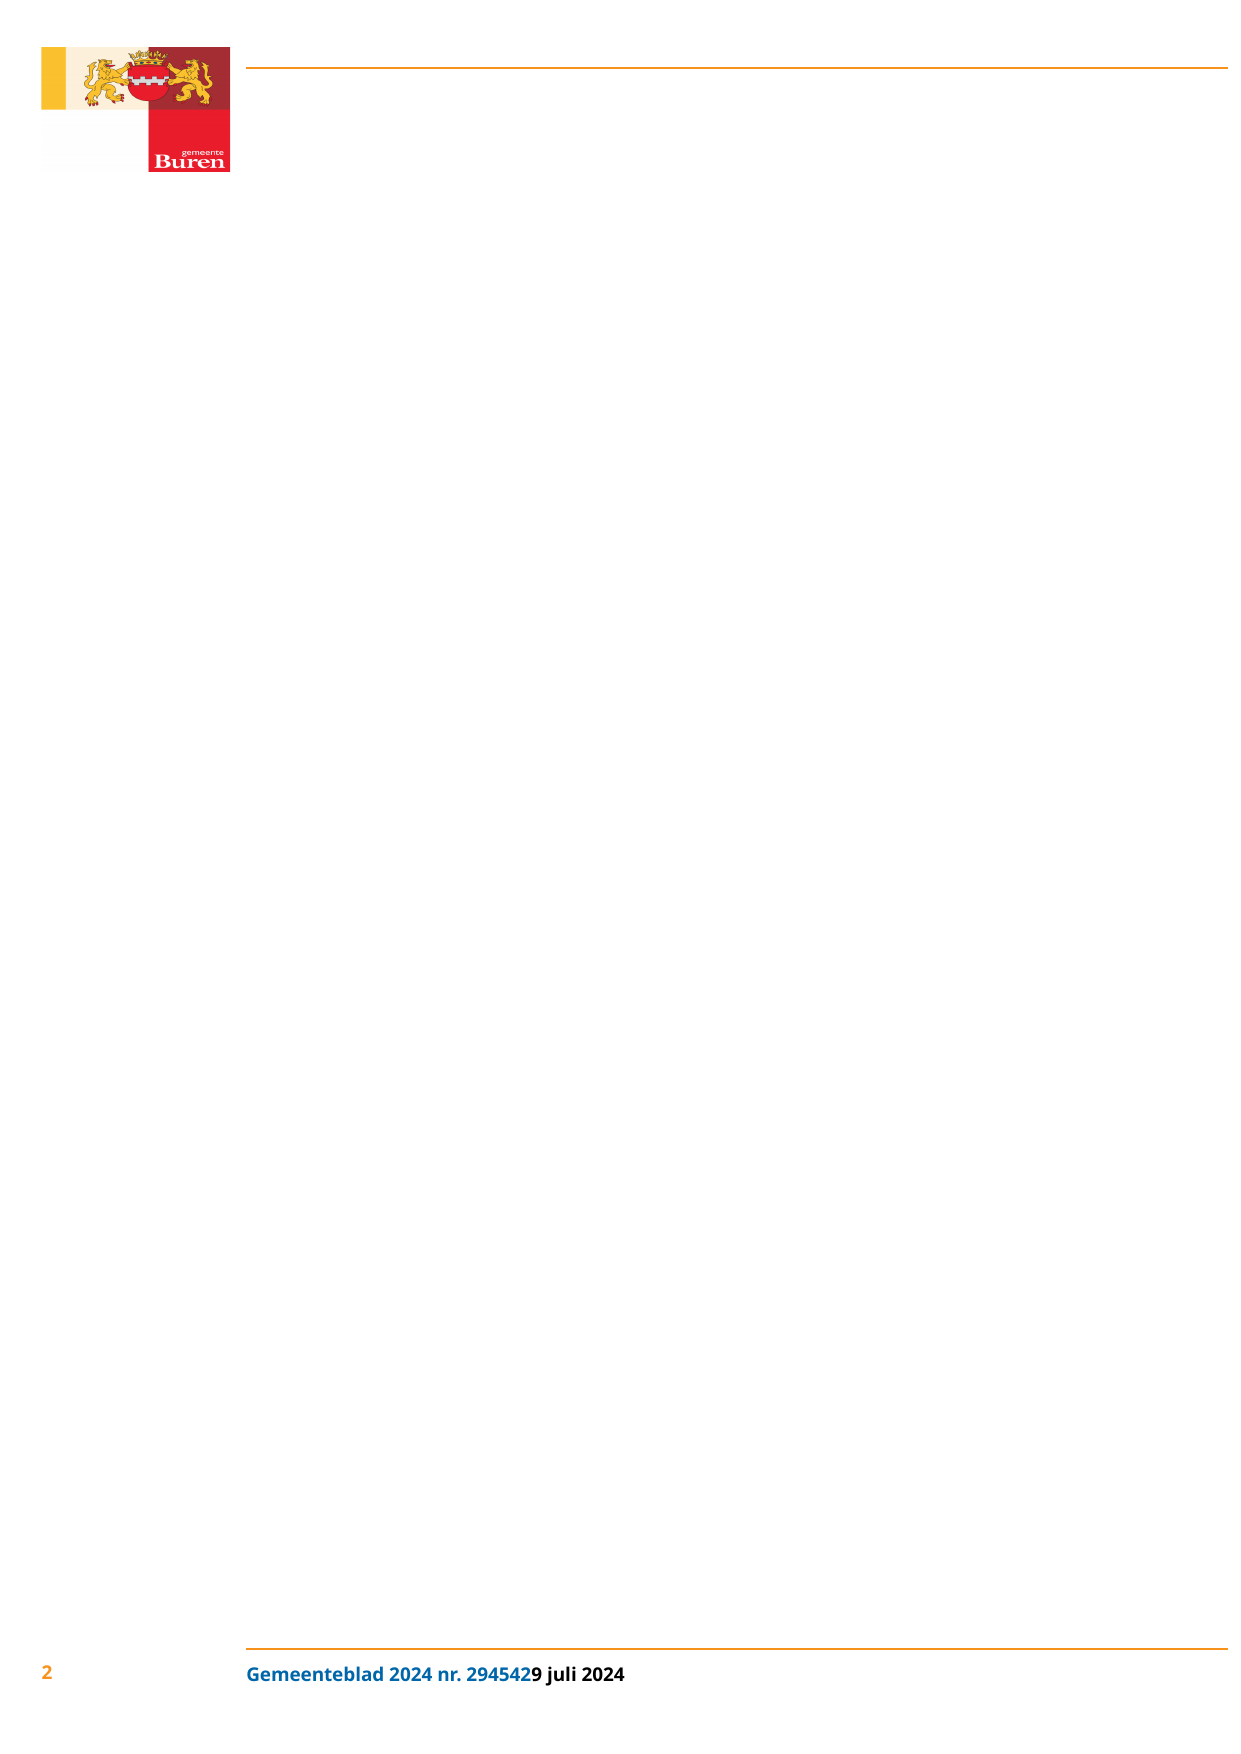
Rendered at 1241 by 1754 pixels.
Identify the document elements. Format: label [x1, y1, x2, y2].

picture [41, 47, 231, 172]
